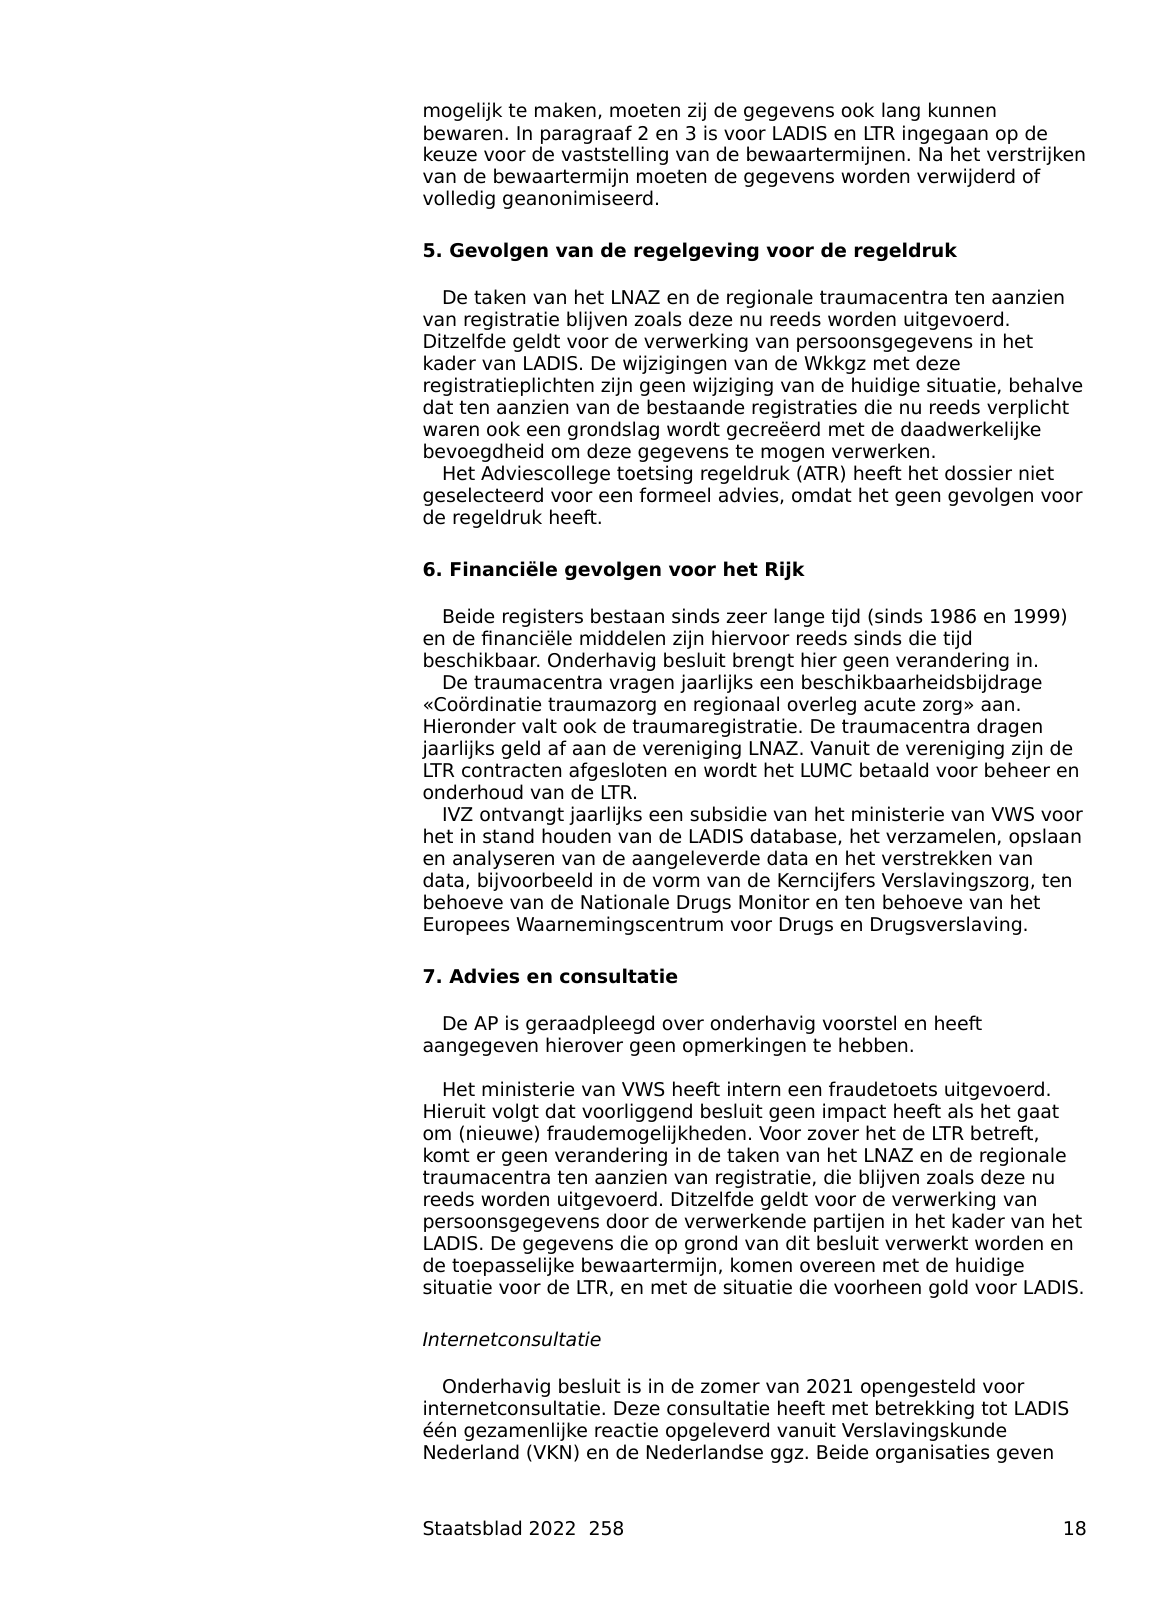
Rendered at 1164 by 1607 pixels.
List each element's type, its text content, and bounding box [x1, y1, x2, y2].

subtitle 6. Financiële gevolgen voor het Rijk [422, 559, 1087, 581]
text De AP is geraadpleegd over onderhavig voorstel en heeft aangegeven hierover geen opmerkingen te hebben. [422, 1013, 1087, 1057]
text Beide registers bestaan sinds zeer lange tijd (sinds 1986 en 1999) en de financiële middelen zijn hiervoor reeds sinds die tijd beschikbaar. Onderhavig besluit brengt hier geen verandering in. [422, 606, 1087, 672]
text IVZ ontvangt jaarlijks een subsidie van het ministerie van VWS voor het in stand houden van de LADIS database, het verzamelen, opslaan en analyseren van de aangeleverde data en het verstrekken van data, bijvoorbeeld in de vorm van de Kerncijfers Verslavingszorg, ten behoeve van de Nationale Drugs Monitor en ten behoeve van het Europees Waarnemingscentrum voor Drugs en Drugsverslaving. [422, 804, 1087, 936]
subtitle 5. Gevolgen van de regelgeving voor de regeldruk [422, 240, 1087, 262]
subtitle Internetconsultatie [422, 1329, 1087, 1351]
text Het ministerie van VWS heeft intern een fraudetoets uitgevoerd. Hieruit volgt dat voorliggend besluit geen impact heeft als het gaat om (nieuwe) fraudemogelijkheden. Voor zover het de LTR betreft, komt er geen verandering in de taken van het LNAZ en de regionale traumacentra ten aanzien van registratie, die blijven zoals deze nu reeds worden uitgevoerd. Ditzelfde geldt voor de verwerking van persoonsgegevens door de verwerkende partijen in het kader van het LADIS. De gegevens die op grond van dit besluit verwerkt worden en de toepasselijke bewaartermijn, komen overeen met de huidige situatie voor de LTR, en met de situatie die voorheen gold voor LADIS. [422, 1079, 1087, 1299]
subtitle 7. Advies en consultatie [422, 966, 1087, 988]
text Het Adviescollege toetsing regeldruk (ATR) heeft het dossier niet geselecteerd voor een formeel advies, omdat het geen gevolgen voor de regeldruk heeft. [422, 463, 1087, 529]
text mogelijk te maken, moeten zij de gegevens ook lang kunnen bewaren. In paragraaf 2 en 3 is voor LADIS en LTR ingegaan op de keuze voor de vaststelling van de bewaartermijnen. Na het verstrijken van de bewaartermijn moeten de gegevens worden verwijderd of volledig geanonimiseerd. [422, 100, 1087, 210]
text De traumacentra vragen jaarlijks een beschikbaarheidsbijdrage «Coördinatie traumazorg en regionaal overleg acute zorg» aan. Hieronder valt ook de traumaregistratie. De traumacentra dragen jaarlijks geld af aan de vereniging LNAZ. Vanuit de vereniging zijn de LTR contracten afgesloten en wordt het LUMC betaald voor beheer en onderhoud van de LTR. [422, 672, 1087, 804]
text De taken van het LNAZ en de regionale traumacentra ten aanzien van registratie blijven zoals deze nu reeds worden uitgevoerd. Ditzelfde geldt voor de verwerking van persoonsgegevens in het kader van LADIS. De wijzigingen van de Wkkgz met deze registratieplichten zijn geen wijziging van de huidige situatie, behalve dat ten aanzien van de bestaande registraties die nu reeds verplicht waren ook een grondslag wordt gecreëerd met de daadwerkelijke bevoegdheid om deze gegevens te mogen verwerken. [422, 287, 1087, 463]
text Onderhavig besluit is in de zomer van 2021 opengesteld voor internetconsultatie. Deze consultatie heeft met betrekking tot LADIS één gezamenlijke reactie opgeleverd vanuit Verslavingskunde Nederland (VKN) en de Nederlandse ggz. Beide organisaties geven [422, 1376, 1087, 1463]
